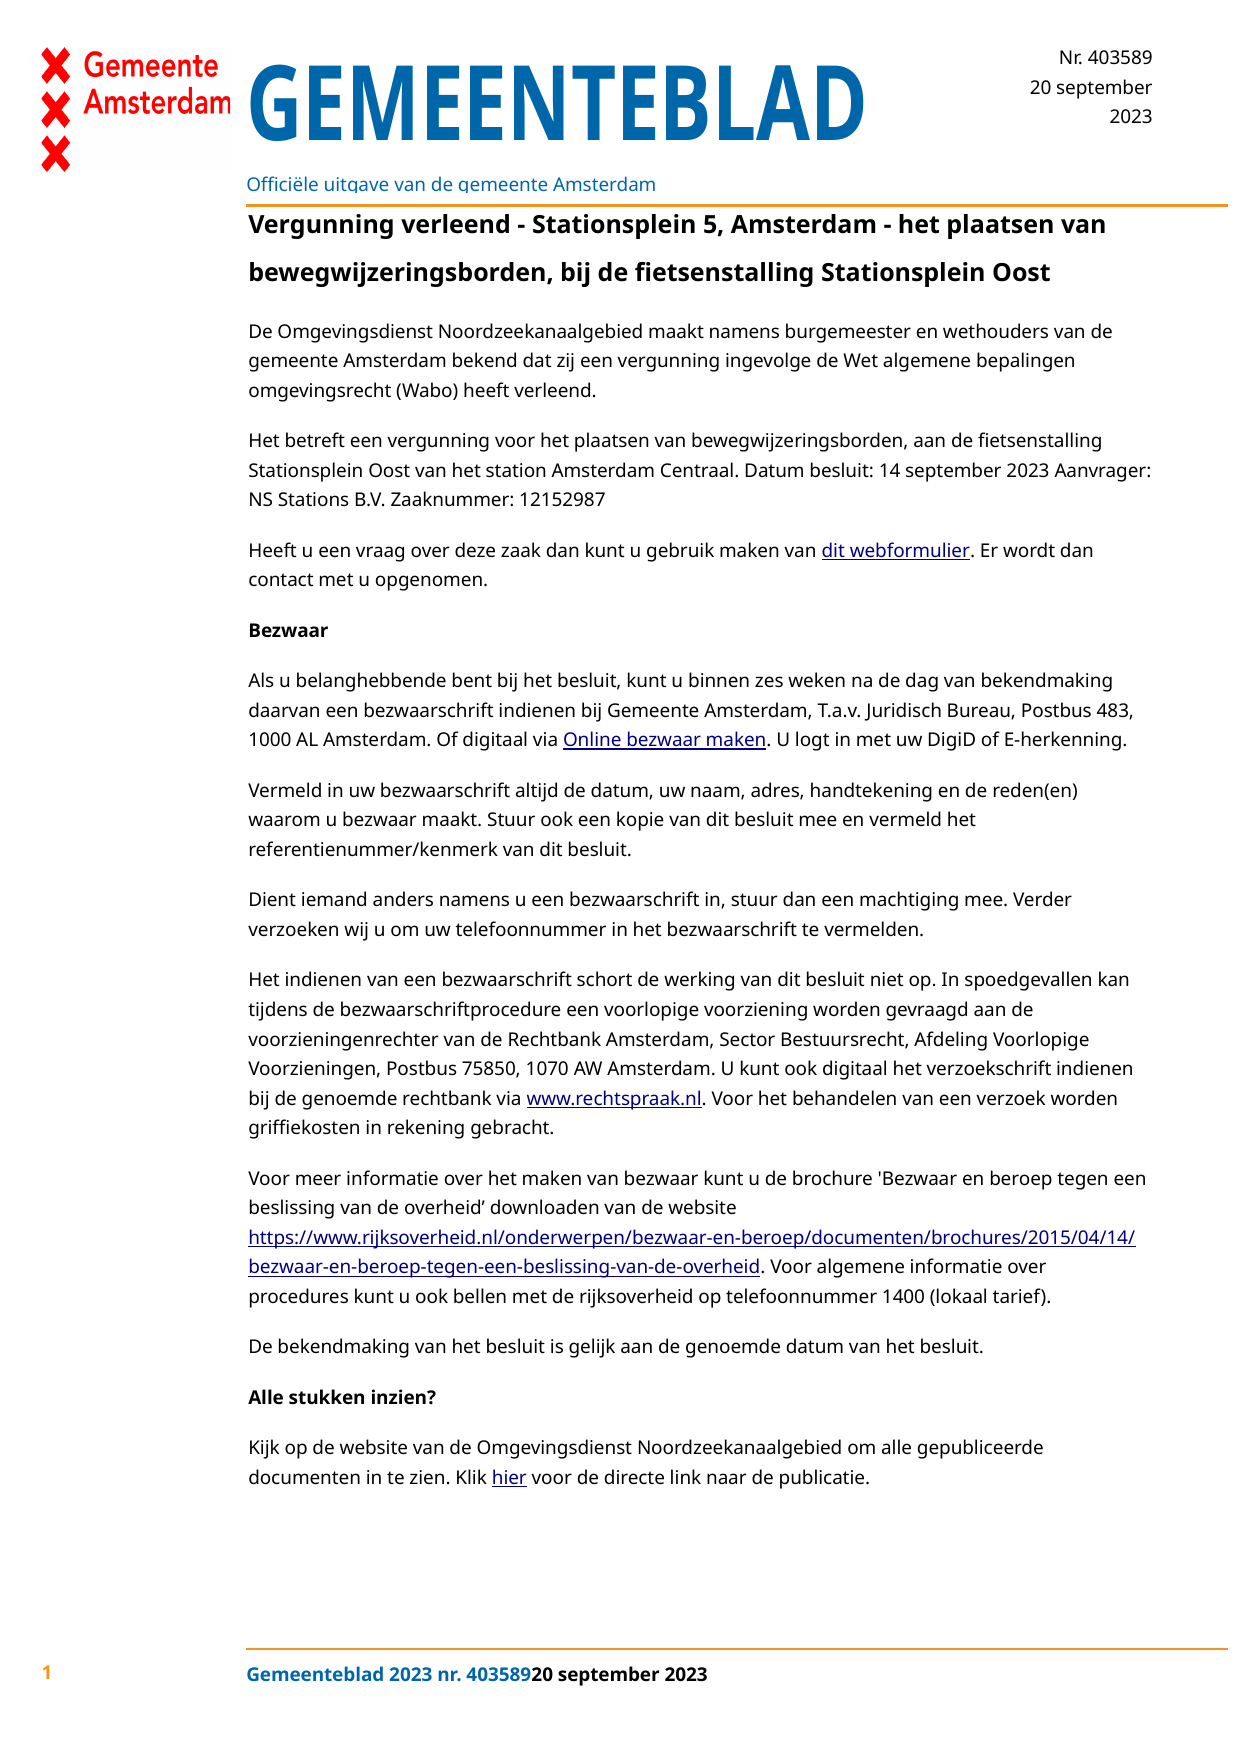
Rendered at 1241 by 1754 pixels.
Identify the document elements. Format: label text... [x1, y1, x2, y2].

text Het betreft een vergunning voor het plaatsen van bewegwijzeringsborden, aan de fietsenstalling Stationsplein Oost van het station Amsterdam Centraal. Datum besluit: 14 september 2023 Aanvrager: NS Stations B.V. Zaaknummer: 12152987 [248, 427, 1152, 512]
text Heeft u een vraag over deze zaak dan kunt u gebruik maken van dit webformulier. Er wordt dan contact met u opgenomen. [248, 537, 1152, 592]
text Het indienen van een bezwaarschrift schort de werking van dit besluit niet op. In spoedgevallen kan tijdens de bezwaarschriftprocedure een voorlopige voorziening worden gevraagd aan de voorzieningenrechter van de Rechtbank Amsterdam, Sector Bestuursrecht, Afdeling Voorlopige Voorzieningen, Postbus 75850, 1070 AW Amsterdam. U kunt ook digitaal het verzoekschrift indienen bij de genoemde rechtbank via www.rechtspraak.nl. Voor het behandelen van een verzoek worden griffiekosten in rekening gebracht. [248, 967, 1152, 1140]
text Alle stukken inzien? [248, 1384, 1152, 1410]
text De Omgevingsdienst Noordzeekanaalgebied maakt namens burgemeester en wethouders van de gemeente Amsterdam bekend dat zij een vergunning ingevolge de Wet algemene bepalingen omgevingsrecht (Wabo) heeft verleend. [248, 318, 1152, 403]
text De bekendmaking van het besluit is gelijk aan de genoemde datum van het besluit. [248, 1334, 1152, 1359]
text Bezwaar [248, 617, 1152, 643]
text Vergunning verleend - Stationsplein 5, Amsterdam - het plaatsen van bewegwijzeringsborden, bij de fietsenstalling Stationsplein Oost [248, 207, 1152, 288]
text Voor meer informatie over het maken van bezwaar kunt u de brochure 'Bezwaar en beroep tegen een beslissing van de overheid’ downloaden van de website https://www.rijksoverheid.nl/onderwerpen/bezwaar-en-beroep/documenten/brochures/2015/04/14/bezwaar-en-beroep-tegen-een-beslissing-van-de-overheid. Voor algemene informatie over procedures kunt u ook bellen met de rijksoverheid op telefoonnummer 1400 (lokaal tarief). [248, 1165, 1152, 1309]
text Kijk op de website van de Omgevingsdienst Noordzeekanaalgebied om alle gepubliceerde documenten in te zien. Klik hier voor de directe link naar de publicatie. [248, 1434, 1152, 1490]
text Als u belanghebbende bent bij het besluit, kunt u binnen zes weken na de dag van bekendmaking daarvan een bezwaarschrift indienen bij Gemeente Amsterdam, T.a.v. Juridisch Bureau, Postbus 483, 1000 AL Amsterdam. Of digitaal via Online bezwaar maken. U logt in met uw DigiD of E-herkenning. [248, 667, 1152, 752]
text Vermeld in uw bezwaarschrift altijd de datum, uw naam, adres, handtekening en de reden(en) waarom u bezwaar maakt. Stuur ook een kopie van dit besluit mee en vermeld het referentienummer/kenmerk van dit besluit. [248, 777, 1152, 862]
text Dient iemand anders namens u een bezwaarschrift in, stuur dan een machtiging mee. Verder verzoeken wij u om uw telefoonnummer in het bezwaarschrift te vermelden. [248, 887, 1152, 942]
picture [41, 47, 231, 172]
